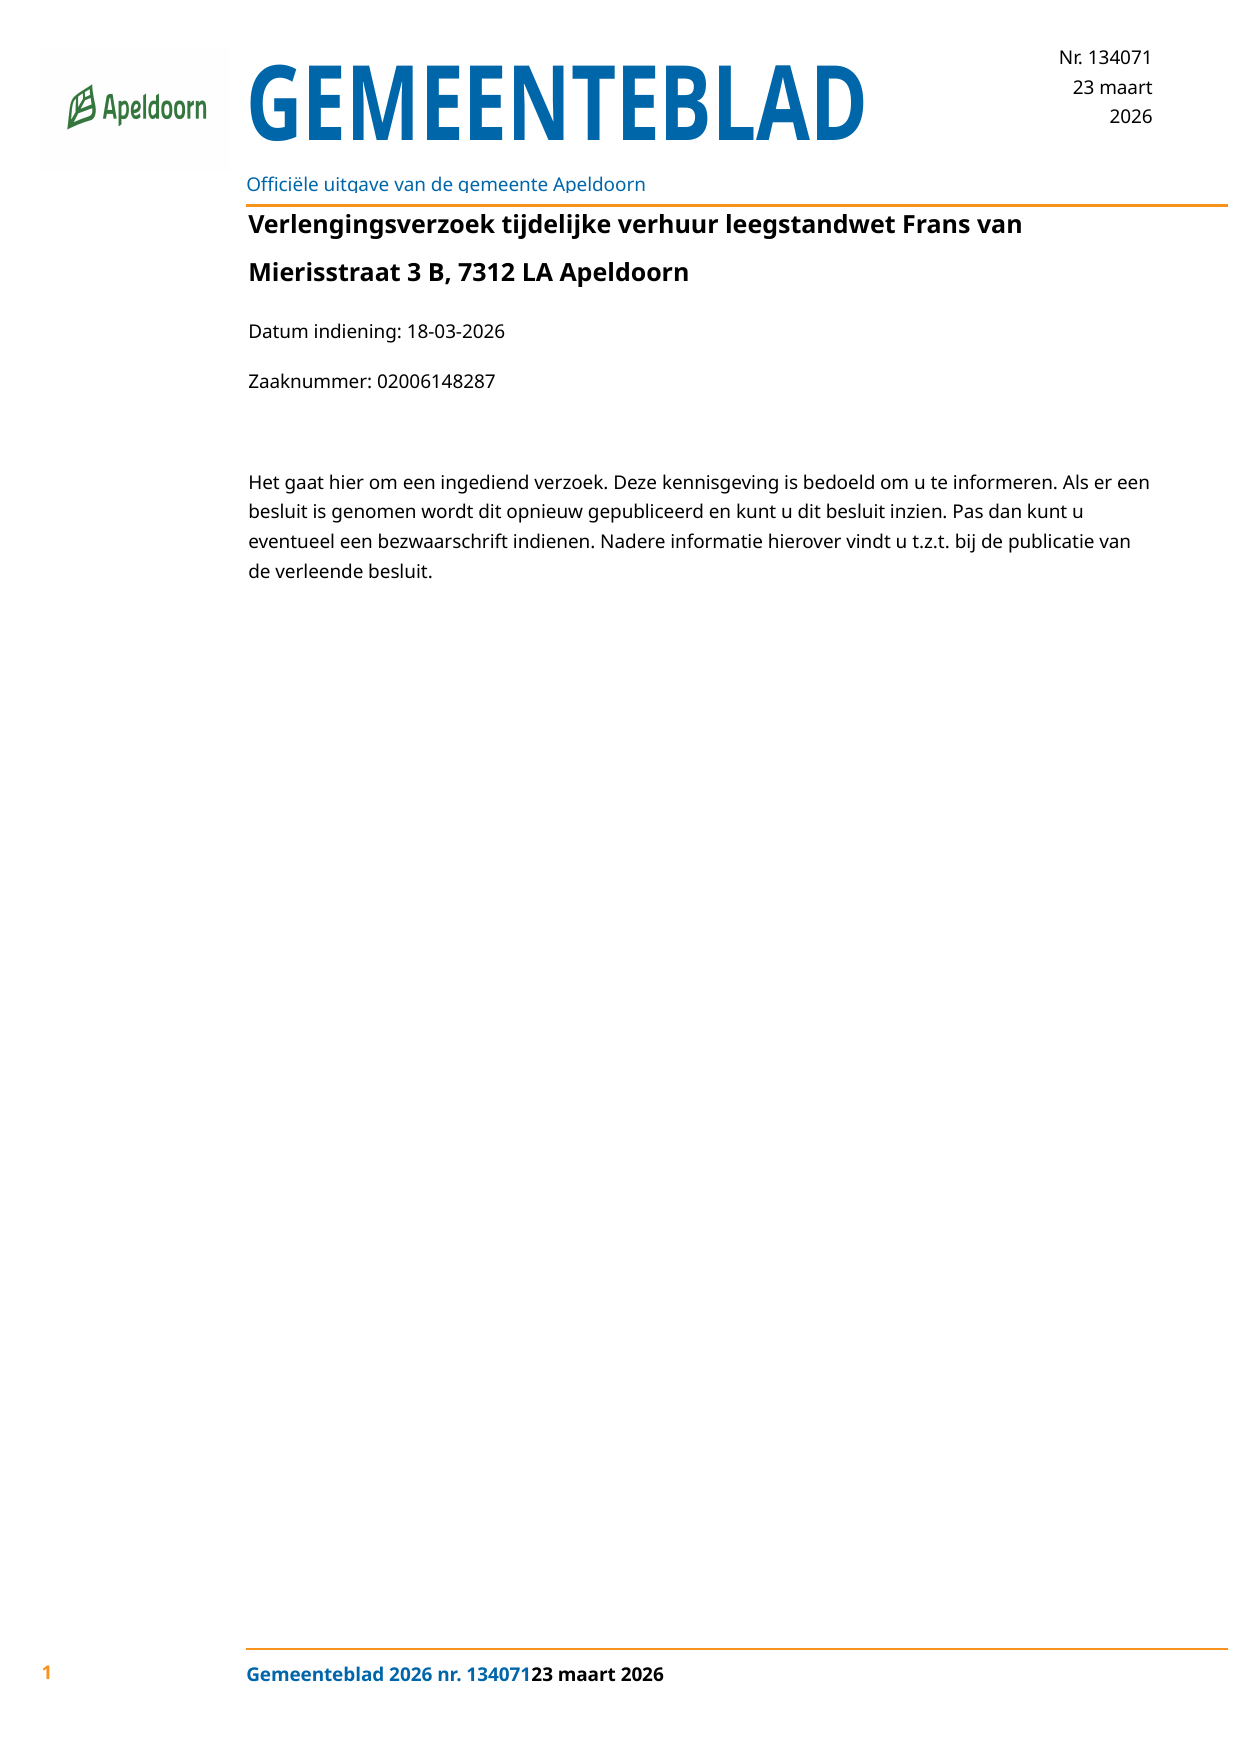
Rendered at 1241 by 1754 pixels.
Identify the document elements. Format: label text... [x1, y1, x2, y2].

picture [41, 47, 231, 172]
text Verlengingsverzoek tijdelijke verhuur leegstandwet Frans van Mierisstraat 3 B, 7312 LA Apeldoorn [248, 207, 1152, 288]
text Datum indiening: 18-03-2026 [248, 318, 1152, 344]
text Zaaknummer: 02006148287 [248, 368, 1152, 394]
text Het gaat hier om een ingediend verzoek. Deze kennisgeving is bedoeld om u te informeren. Als er een besluit is genomen wordt dit opnieuw gepubliceerd en kunt u dit besluit inzien. Pas dan kunt u eventueel een bezwaarschrift indienen. Nadere informatie hierover vindt u t.z.t. bij de publicatie van de verleende besluit. [248, 469, 1152, 584]
